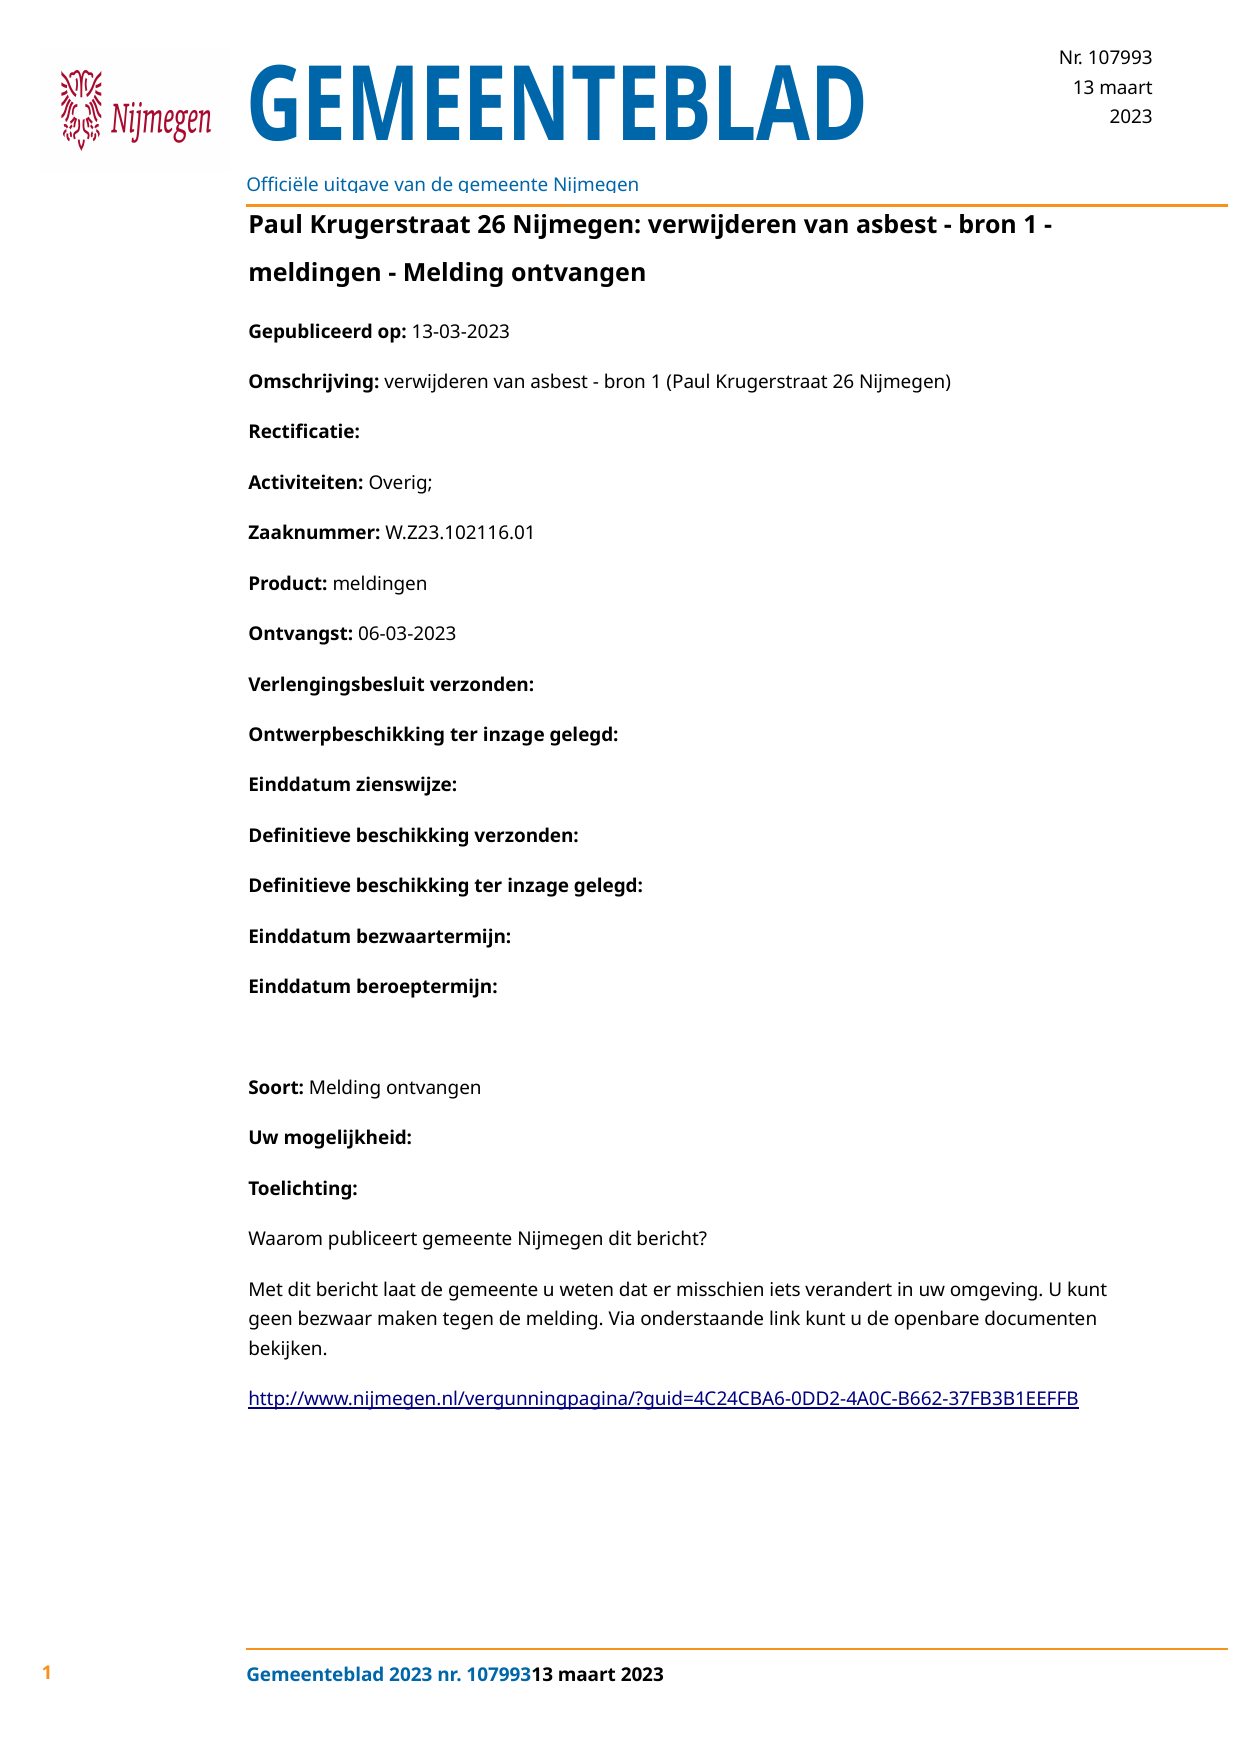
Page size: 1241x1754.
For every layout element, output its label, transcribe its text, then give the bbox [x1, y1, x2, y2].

text Einddatum zienswijze: [248, 772, 1152, 797]
text Verlengingsbesluit verzonden: [248, 671, 1152, 697]
text Gepubliceerd op: 13-03-2023 [248, 318, 1152, 344]
text Product: meldingen [248, 570, 1152, 596]
text http://www.nijmegen.nl/vergunningpagina/?guid=4C24CBA6-0DD2-4A0C-B662-37FB3B1EEFFB [248, 1385, 1152, 1411]
picture [41, 47, 231, 172]
text Definitieve beschikking ter inzage gelegd: [248, 872, 1152, 898]
text Paul Krugerstraat 26 Nijmegen: verwijderen van asbest - bron 1 - meldingen - Melding ontvangen [248, 207, 1152, 288]
text Met dit bericht laat de gemeente u weten dat er misschien iets verandert in uw omgeving. U kunt geen bezwaar maken tegen de melding. Via onderstaande link kunt u de openbare documenten bekijken. [248, 1276, 1152, 1361]
text Activiteiten: Overig; [248, 469, 1152, 495]
text Einddatum beroeptermijn: [248, 973, 1152, 999]
text Omschrijving: verwijderen van asbest - bron 1 (Paul Krugerstraat 26 Nijmegen) [248, 368, 1152, 394]
text Definitieve beschikking verzonden: [248, 822, 1152, 848]
text Zaaknummer: W.Z23.102116.01 [248, 519, 1152, 545]
text Einddatum bezwaartermijn: [248, 923, 1152, 949]
text Uw mogelijkheid: [248, 1124, 1152, 1150]
text Ontvangst: 06-03-2023 [248, 620, 1152, 646]
text Ontwerpbeschikking ter inzage gelegd: [248, 721, 1152, 747]
text Rectificatie: [248, 419, 1152, 444]
text Toelichting: [248, 1175, 1152, 1201]
text Waarom publiceert gemeente Nijmegen dit bericht? [248, 1225, 1152, 1251]
text Soort: Melding ontvangen [248, 1074, 1152, 1100]
